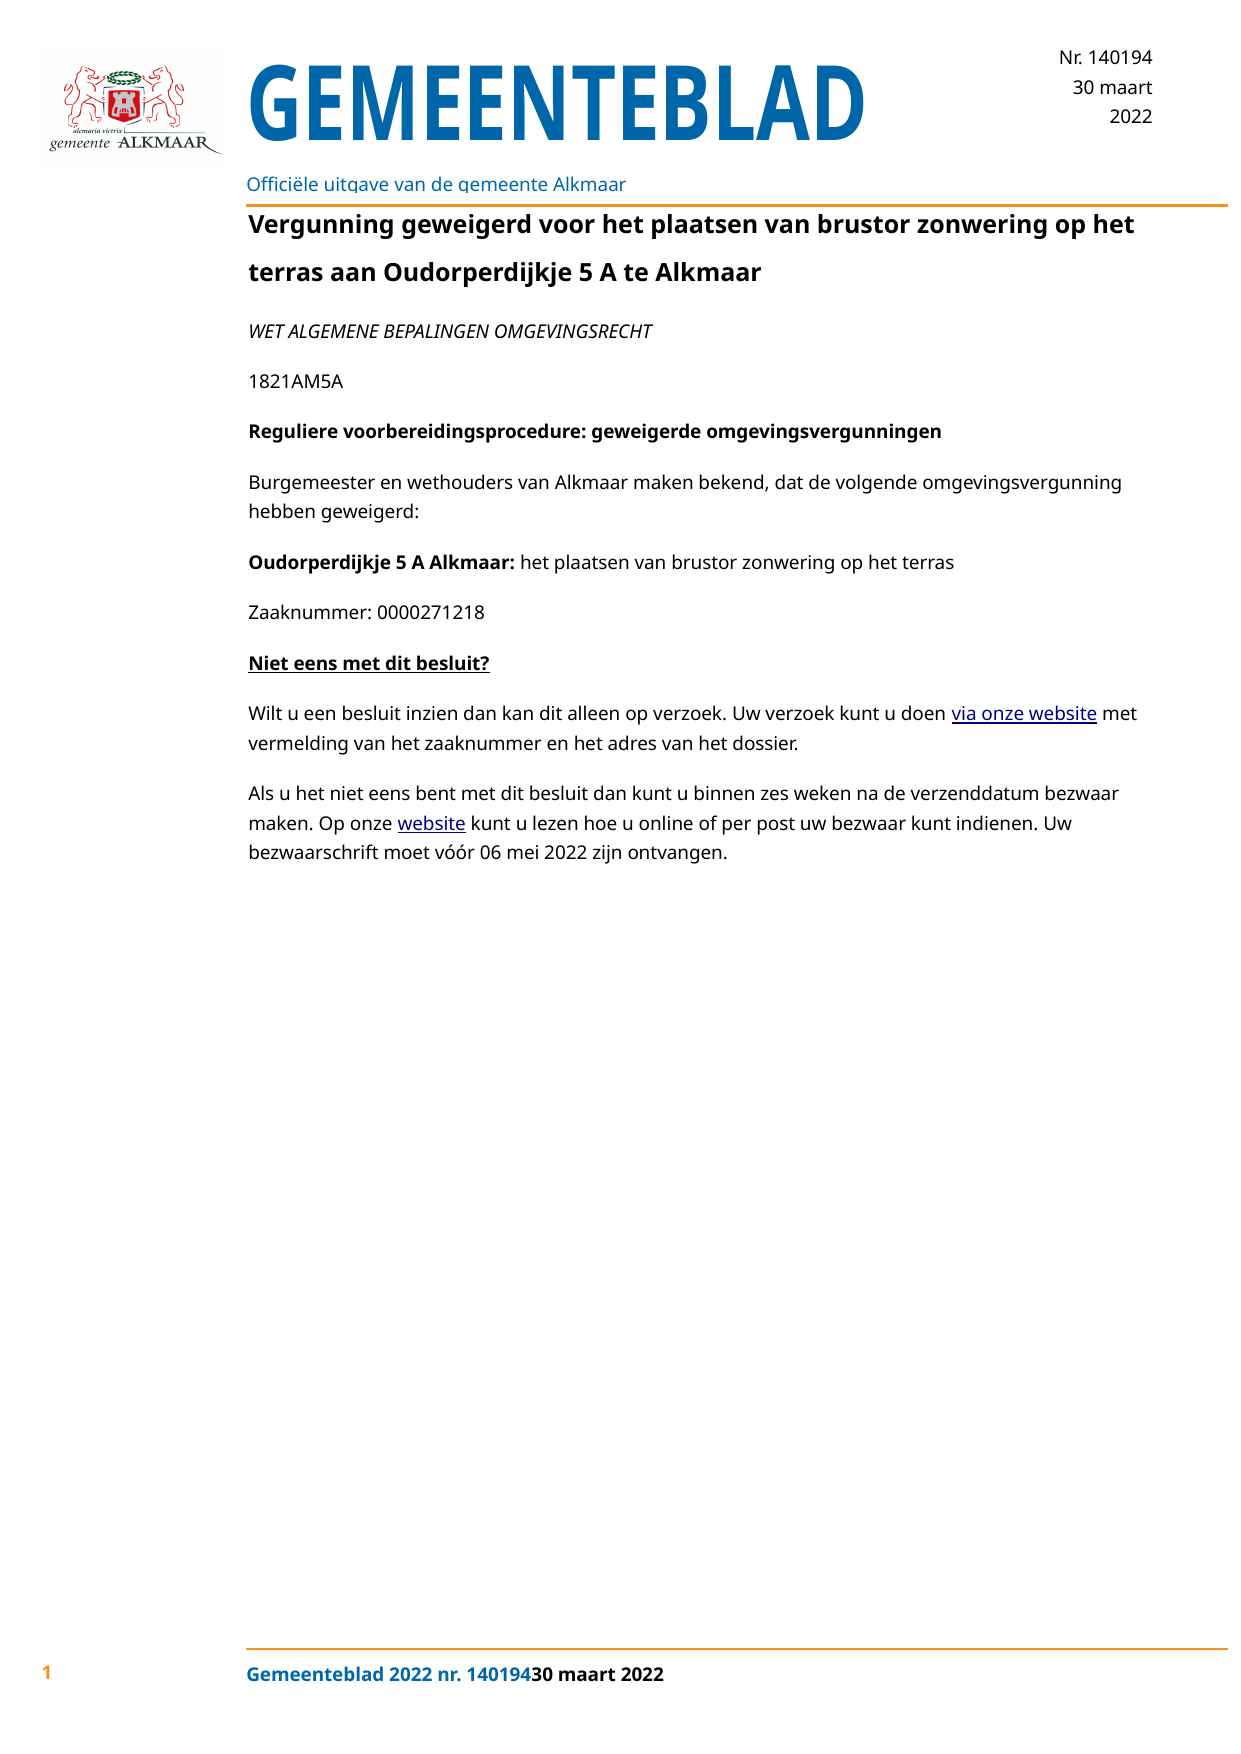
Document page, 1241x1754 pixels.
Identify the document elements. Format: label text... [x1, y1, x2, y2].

text Niet eens met dit besluit? [248, 650, 1152, 676]
text Zaaknummer: 0000271218 [248, 599, 1152, 625]
text Wilt u een besluit inzien dan kan dit alleen op verzoek. Uw verzoek kunt u doen via onze website met vermelding van het zaaknummer en het adres van het dossier. [248, 700, 1152, 756]
text Reguliere voorbereidingsprocedure: geweigerde omgevingsvergunningen [248, 419, 1152, 444]
text Als u het niet eens bent met dit besluit dan kunt u binnen zes weken na de verzenddatum bezwaar maken. Op onze website kunt u lezen hoe u online of per post uw bezwaar kunt indienen. Uw bezwaarschrift moet vóór 06 mei 2022 zijn ontvangen. [248, 780, 1152, 865]
text 1821AM5A [248, 368, 1152, 394]
text WET ALGEMENE BEPALINGEN OMGEVINGSRECHT [248, 318, 1152, 344]
picture [41, 47, 231, 172]
text Oudorperdijkje 5 A Alkmaar: het plaatsen van brustor zonwering op het terras [248, 549, 1152, 575]
text Vergunning geweigerd voor het plaatsen van brustor zonwering op het terras aan Oudorperdijkje 5 A te Alkmaar [248, 207, 1152, 288]
text Burgemeester en wethouders van Alkmaar maken bekend, dat de volgende omgevingsvergunning hebben geweigerd: [248, 469, 1152, 524]
